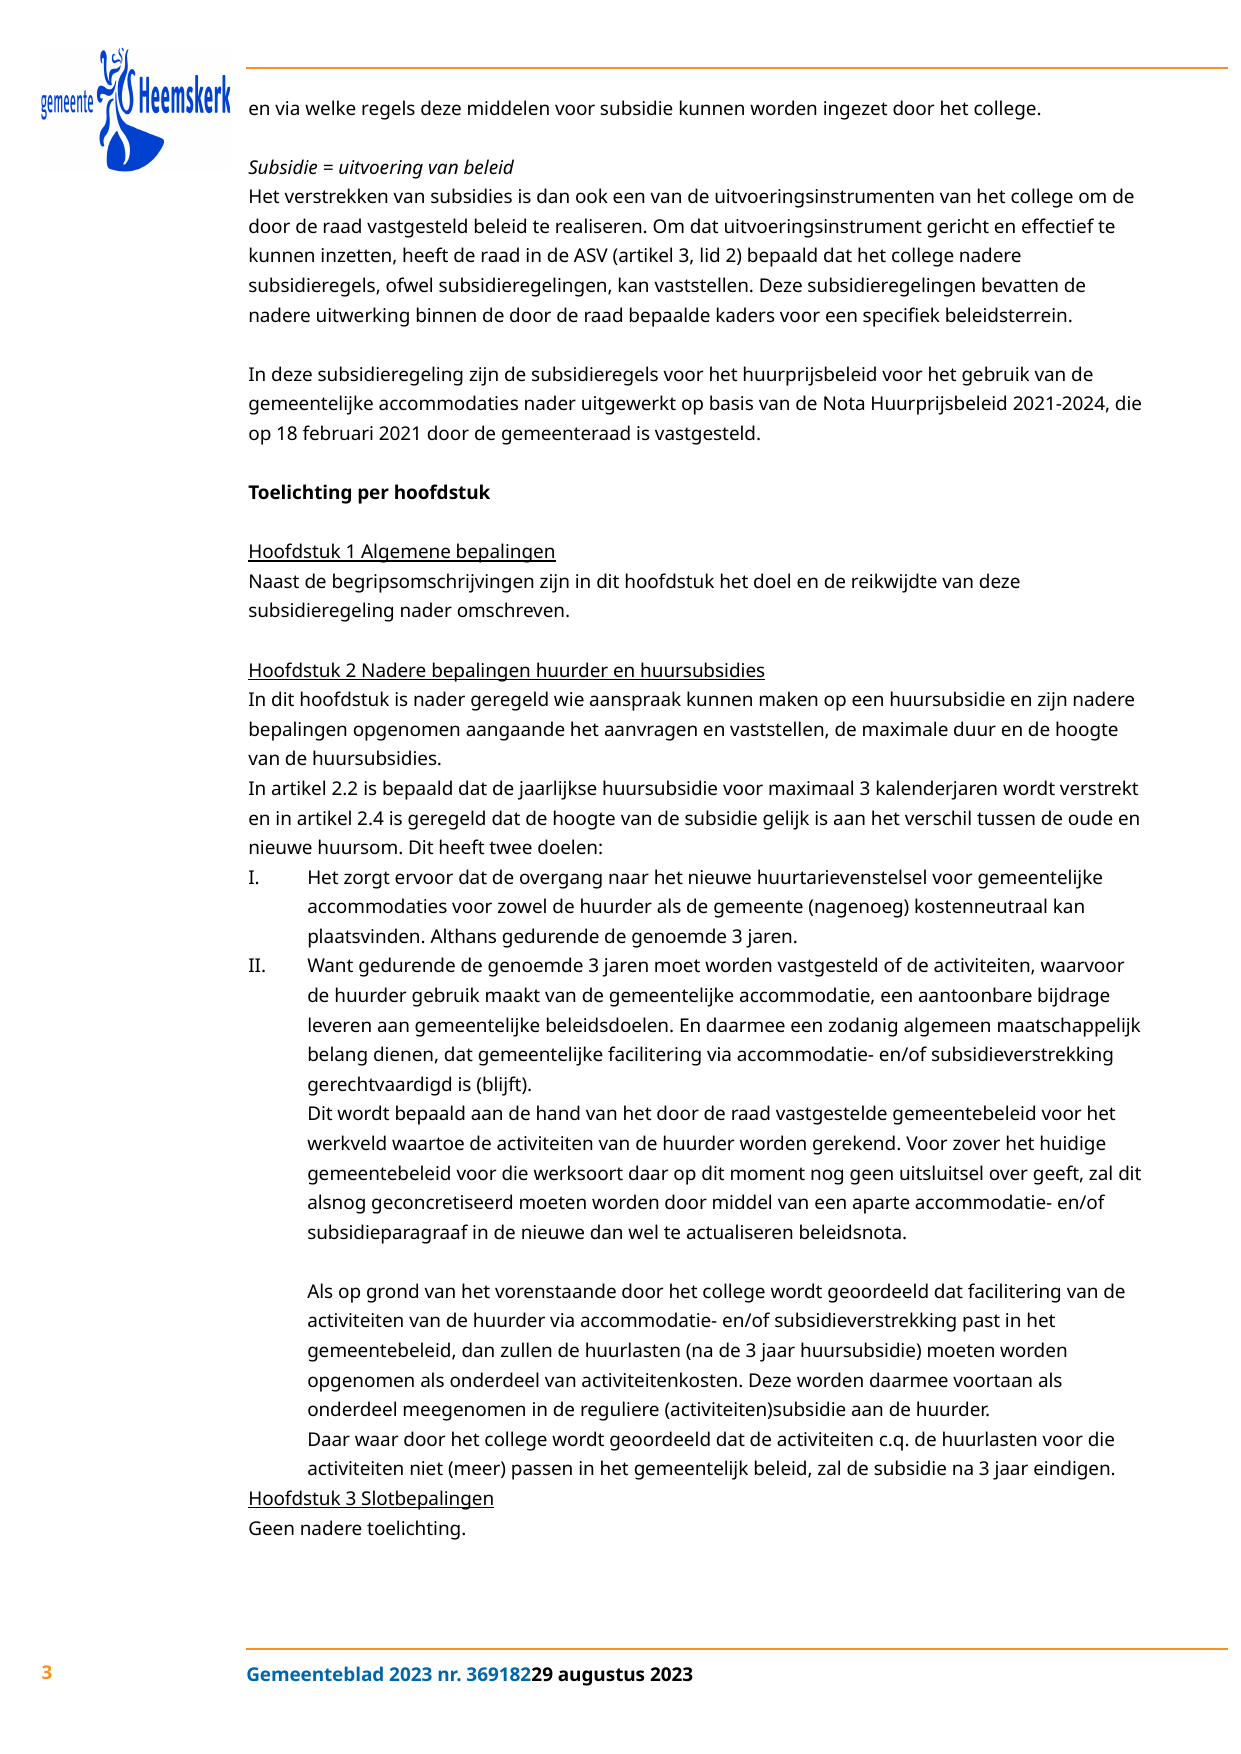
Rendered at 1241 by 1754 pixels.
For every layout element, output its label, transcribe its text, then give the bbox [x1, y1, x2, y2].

list Het zorgt ervoor dat de overgang naar het nieuwe huurtarievenstelsel voor gemeentelijke accommodaties voor zowel de huurder als de gemeente (nagenoeg) kostenneutraal kan plaatsvinden. Althans gedurende de genoemde 3 jaren. [248, 864, 1152, 949]
text In dit hoofdstuk is nader geregeld wie aanspraak kunnen maken op een huursubsidie en zijn nadere bepalingen opgenomen aangaande het aanvragen en vaststellen, de maximale duur en de hoogte van de huursubsidies. [248, 686, 1152, 771]
text Hoofdstuk 2 Nadere bepalingen huurder en huursubsidies [248, 657, 1152, 683]
list Als op grond van het vorenstaande door het college wordt geoordeeld dat facilitering van de activiteiten van de huurder via accommodatie- en/of subsidieverstrekking past in het gemeentebeleid, dan zullen de huurlasten (na de 3 jaar huursubsidie) moeten worden opgenomen als onderdeel van activiteitenkosten. Deze worden daarmee voortaan als onderdeel meegenomen in de reguliere (activiteiten)subsidie aan de huurder. [248, 1278, 1152, 1422]
list Dit wordt bepaald aan de hand van het door de raad vastgestelde gemeentebeleid voor het werkveld waartoe de activiteiten van de huurder worden gerekend. Voor zover het huidige gemeentebeleid voor die werksoort daar op dit moment nog geen uitsluitsel over geeft, zal dit alsnog geconcretiseerd moeten worden door middel van een aparte accommodatie- en/of subsidieparagraaf in de nieuwe dan wel te actualiseren beleidsnota. [248, 1101, 1152, 1245]
text Naast de begripsomschrijvingen zijn in dit hoofdstuk het doel en de reikwijdte van deze subsidieregeling nader omschreven. [248, 568, 1152, 623]
text Subsidie = uitvoering van beleid [248, 154, 1152, 180]
list Daar waar door het college wordt geoordeeld dat de activiteiten c.q. de huurlasten voor die activiteiten niet (meer) passen in het gemeentelijk beleid, zal de subsidie na 3 jaar eindigen. [248, 1426, 1152, 1481]
text en via welke regels deze middelen voor subsidie kunnen worden ingezet door het college. [248, 95, 1152, 121]
text In deze subsidieregeling zijn de subsidieregels voor het huurprijsbeleid voor het gebruik van de gemeentelijke accommodaties nader uitgewerkt op basis van de Nota Huurprijsbeleid 2021-2024, die op 18 februari 2021 door de gemeenteraad is vastgesteld. [248, 361, 1152, 446]
text Hoofdstuk 1 Algemene bepalingen [248, 538, 1152, 564]
picture [41, 47, 231, 172]
text Hoofdstuk 3 Slotbepalingen [248, 1485, 1152, 1511]
list Want gedurende de genoemde 3 jaren moet worden vastgesteld of de activiteiten, waarvoor de huurder gebruik maakt van de gemeentelijke accommodatie, een aantoonbare bijdrage leveren aan gemeentelijke beleidsdoelen. En daarmee een zodanig algemeen maatschappelijk belang dienen, dat gemeentelijke facilitering via accommodatie- en/of subsidieverstrekking gerechtvaardigd is (blijft). [248, 953, 1152, 1097]
text Het verstrekken van subsidies is dan ook een van de uitvoeringsinstrumenten van het college om de door de raad vastgesteld beleid te realiseren. Om dat uitvoeringsinstrument gericht en effectief te kunnen inzetten, heeft de raad in de ASV (artikel 3, lid 2) bepaald dat het college nadere subsidieregels, ofwel subsidieregelingen, kan vaststellen. Deze subsidieregelingen bevatten de nadere uitwerking binnen de door de raad bepaalde kaders voor een specifiek beleidsterrein. [248, 183, 1152, 328]
text In artikel 2.2 is bepaald dat de jaarlijkse huursubsidie voor maximaal 3 kalenderjaren wordt verstrekt en in artikel 2.4 is geregeld dat de hoogte van de subsidie gelijk is aan het verschil tussen de oude en nieuwe huursom. Dit heeft twee doelen: [248, 775, 1152, 860]
text Toelichting per hoofdstuk [248, 479, 1152, 505]
text Geen nadere toelichting. [248, 1515, 1152, 1541]
